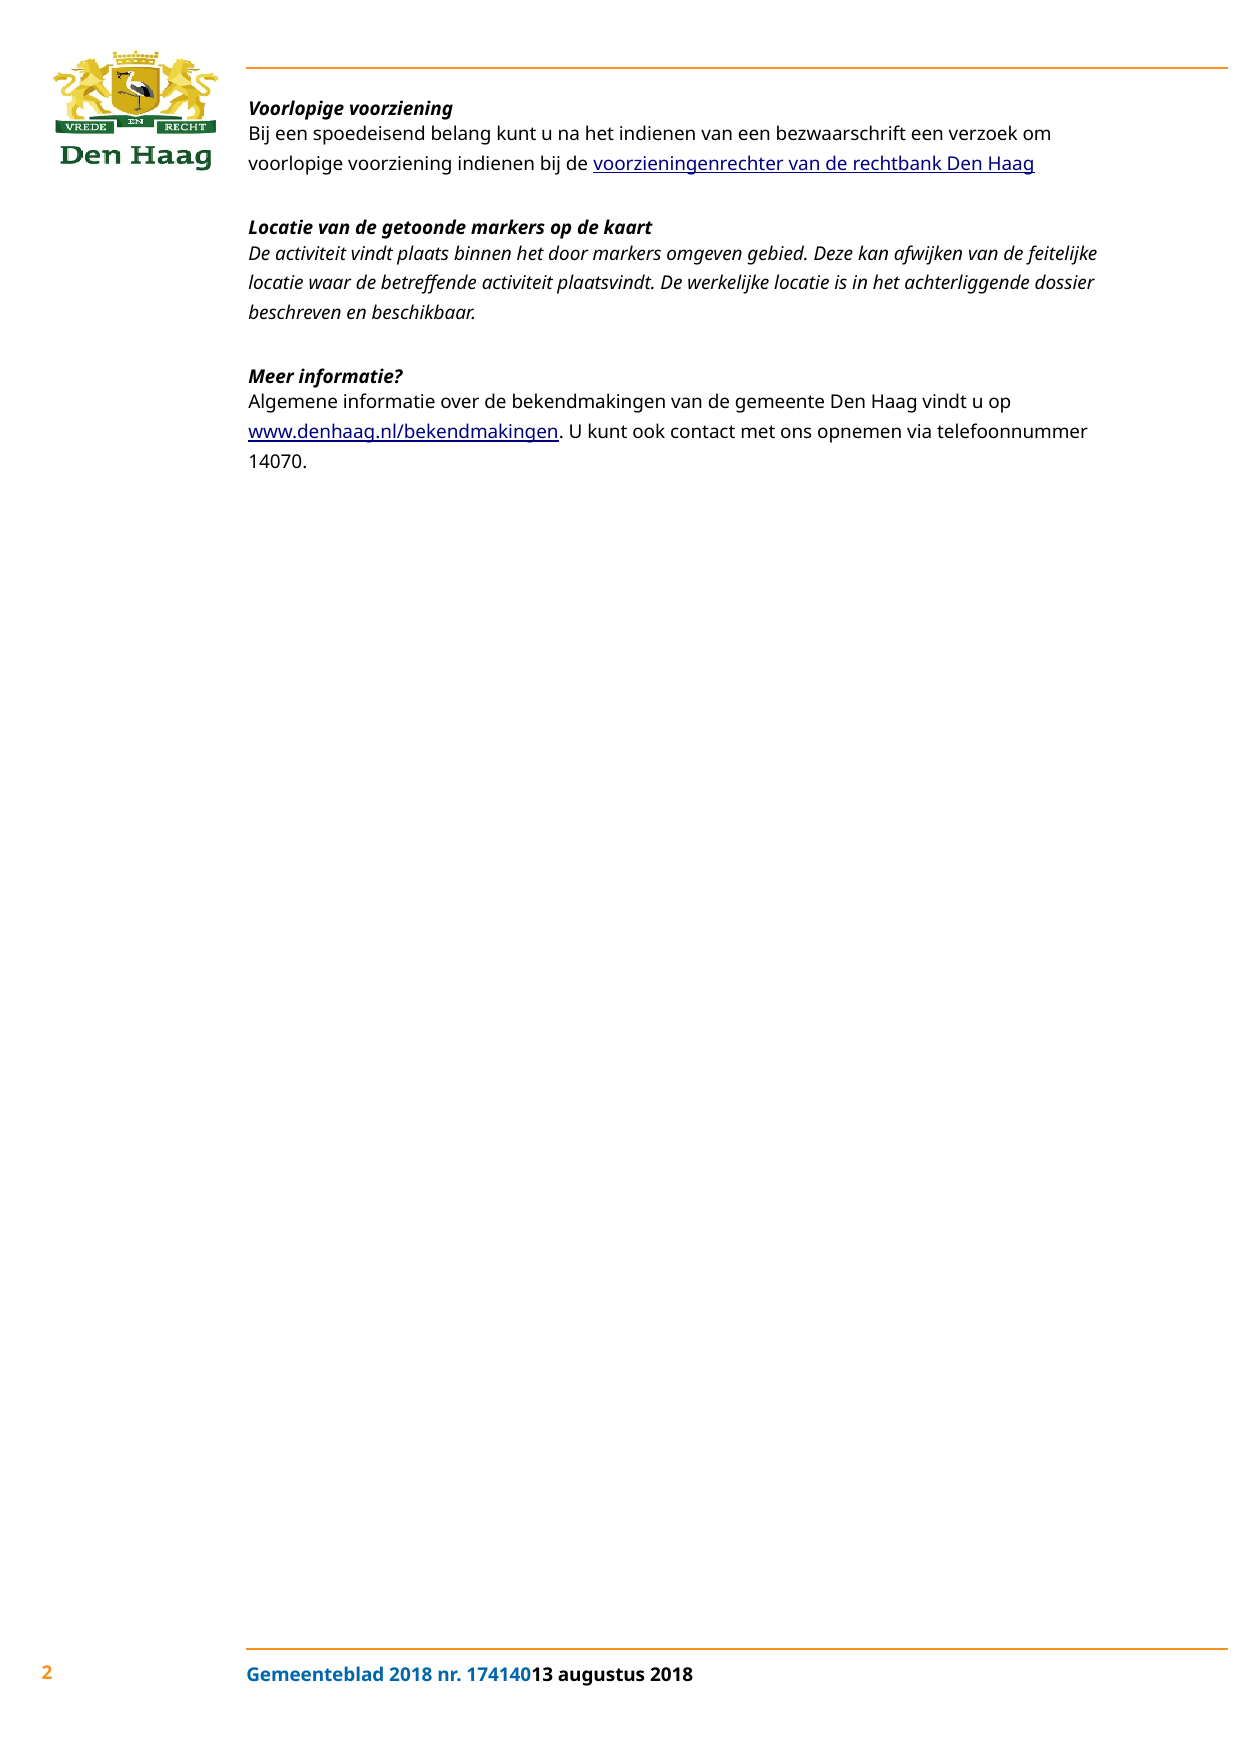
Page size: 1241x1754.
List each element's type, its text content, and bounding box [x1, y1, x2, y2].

text Bij een spoedeisend belang kunt u na het indienen van een bezwaarschrift een verzoek om voorlopige voorziening indienen bij de voorzieningenrechter van de rechtbank Den Haag [248, 121, 1152, 176]
text Algemene informatie over de bekendmakingen van de gemeente Den Haag vindt u op www.denhaag.nl/bekendmakingen. U kunt ook contact met ons opnemen via telefoonnummer 14070. [248, 389, 1152, 473]
text Meer informatie? [248, 363, 1152, 389]
text Locatie van de getoonde markers op de kaart [248, 214, 1152, 240]
text Voorlopige voorziening [248, 95, 1152, 121]
text De activiteit vindt plaats binnen het door markers omgeven gebied. Deze kan afwijken van de feitelijke locatie waar de betreffende activiteit plaatsvindt. De werkelijke locatie is in het achterliggende dossier beschreven en beschikbaar. [248, 240, 1152, 325]
picture [41, 47, 231, 172]
